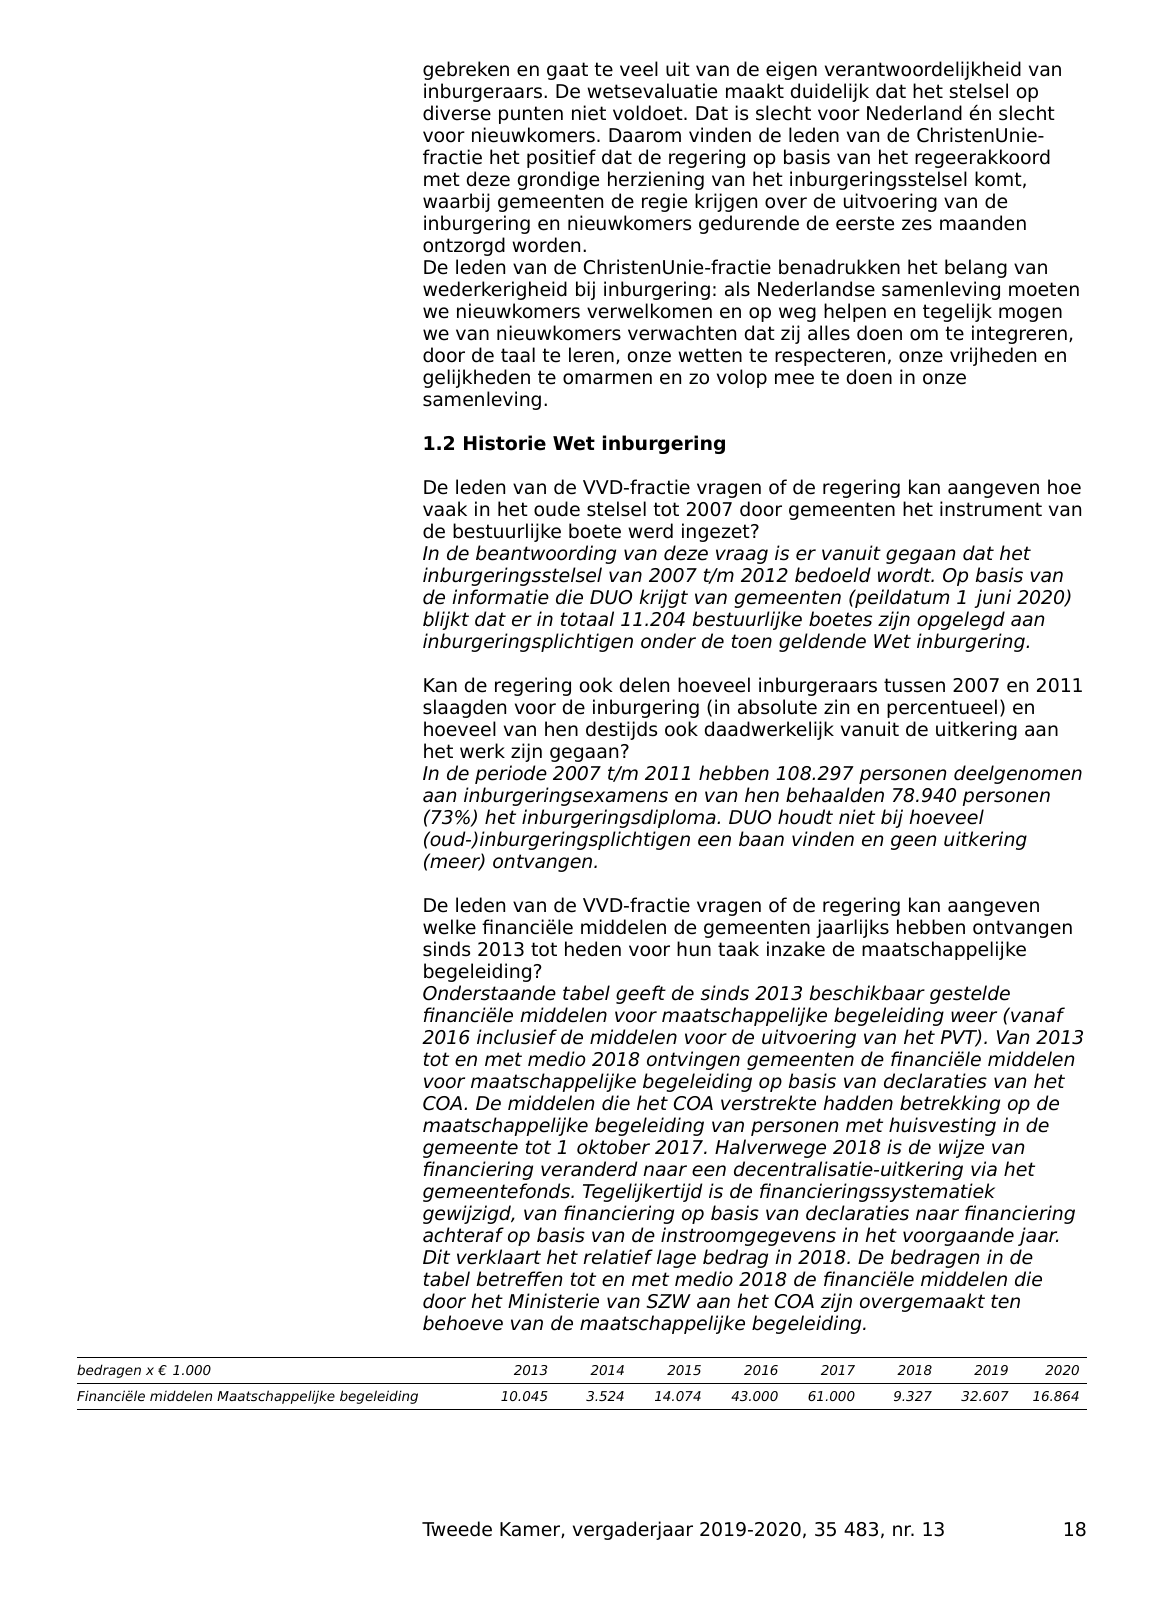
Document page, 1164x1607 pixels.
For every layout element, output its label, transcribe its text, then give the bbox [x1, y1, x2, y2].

table_header 2015 [632, 1358, 709, 1383]
table_cell 3.524 [555, 1384, 632, 1409]
table_header bedragen x € 1.000 [77, 1358, 478, 1383]
text In de periode 2007 t/m 2011 hebben 108.297 personen deelgenomen aan inburgeringsexamens en van hen behaalden 78.940 personen (73%) het inburgeringsdiploma. DUO houdt niet bij hoeveel (oud-)inburgeringsplichtigen een baan vinden en geen uitkering (meer) ontvangen. [422, 763, 1087, 873]
table_header 2017 [785, 1358, 862, 1383]
text Onderstaande tabel geeft de sinds 2013 beschikbaar gestelde financiële middelen voor maatschappelijke begeleiding weer (vanaf 2016 inclusief de middelen voor de uitvoering van het PVT). Van 2013 tot en met medio 2018 ontvingen gemeenten de financiële middelen voor maatschappelijke begeleiding op basis van declaraties van het COA. De middelen die het COA verstrekte hadden betrekking op de maatschappelijke begeleiding van personen met huisvesting in de gemeente tot 1 oktober 2017. Halverwege 2018 is de wijze van financiering veranderd naar een decentralisatie-uitkering via het gemeentefonds. Tegelijkertijd is de financieringssystematiek gewijzigd, van financiering op basis van declaraties naar financiering achteraf op basis van de instroomgegevens in het voorgaande jaar. Dit verklaart het relatief lage bedrag in 2018. De bedragen in de tabel betreffen tot en met medio 2018 de financiële middelen die door het Ministerie van SZW aan het COA zijn overgemaakt ten behoeve van de maatschappelijke begeleiding. [422, 983, 1087, 1335]
table_cell 61.000 [785, 1384, 862, 1409]
table_cell 14.074 [632, 1384, 709, 1409]
table_header 2019 [939, 1358, 1016, 1383]
table_cell 43.000 [709, 1384, 785, 1409]
table_header 2016 [709, 1358, 785, 1383]
table_cell 9.327 [862, 1384, 939, 1409]
text De leden van de VVD-fractie vragen of de regering kan aangeven hoe vaak in het oude stelsel tot 2007 door gemeenten het instrument van de bestuurlijke boete werd ingezet? [422, 477, 1087, 543]
text Kan de regering ook delen hoeveel inburgeraars tussen 2007 en 2011 slaagden voor de inburgering (in absolute zin en percentueel) en hoeveel van hen destijds ook daadwerkelijk vanuit de uitkering aan het werk zijn gegaan? [422, 675, 1087, 763]
table_header 2013 [478, 1358, 555, 1383]
table_header 2020 [1016, 1358, 1087, 1383]
table_header 2018 [862, 1358, 939, 1383]
table_cell 32.607 [939, 1384, 1016, 1409]
table_cell 16.864 [1016, 1384, 1087, 1409]
text In de beantwoording van deze vraag is er vanuit gegaan dat het inburgeringsstelsel van 2007 t/m 2012 bedoeld wordt. Op basis van de informatie die DUO krijgt van gemeenten (peildatum 1 juni 2020) blijkt dat er in totaal 11.204 bestuurlijke boetes zijn opgelegd aan inburgeringsplichtigen onder de toen geldende Wet inburgering. [422, 543, 1087, 653]
text De leden van de VVD-fractie vragen of de regering kan aangeven welke financiële middelen de gemeenten jaarlijks hebben ontvangen sinds 2013 tot heden voor hun taak inzake de maatschappelijke begeleiding? [422, 895, 1087, 983]
text gebreken en gaat te veel uit van de eigen verantwoordelijkheid van inburgeraars. De wetsevaluatie maakt duidelijk dat het stelsel op diverse punten niet voldoet. Dat is slecht voor Nederland én slecht voor nieuwkomers. Daarom vinden de leden van de ChristenUnie-fractie het positief dat de regering op basis van het regeerakkoord met deze grondige herziening van het inburgeringsstelsel komt, waarbij gemeenten de regie krijgen over de uitvoering van de inburgering en nieuwkomers gedurende de eerste zes maanden ontzorgd worden. [422, 59, 1087, 257]
table_cell 10.045 [478, 1384, 555, 1409]
table_header 2014 [555, 1358, 632, 1383]
subtitle 1.2 Historie Wet inburgering [422, 433, 1087, 455]
table_cell Financiële middelen Maatschappelijke begeleiding [77, 1384, 478, 1409]
text De leden van de ChristenUnie-fractie benadrukken het belang van wederkerigheid bij inburgering: als Nederlandse samenleving moeten we nieuwkomers verwelkomen en op weg helpen en tegelijk mogen we van nieuwkomers verwachten dat zij alles doen om te integreren, door de taal te leren, onze wetten te respecteren, onze vrijheden en gelijkheden te omarmen en zo volop mee te doen in onze samenleving. [422, 257, 1087, 411]
